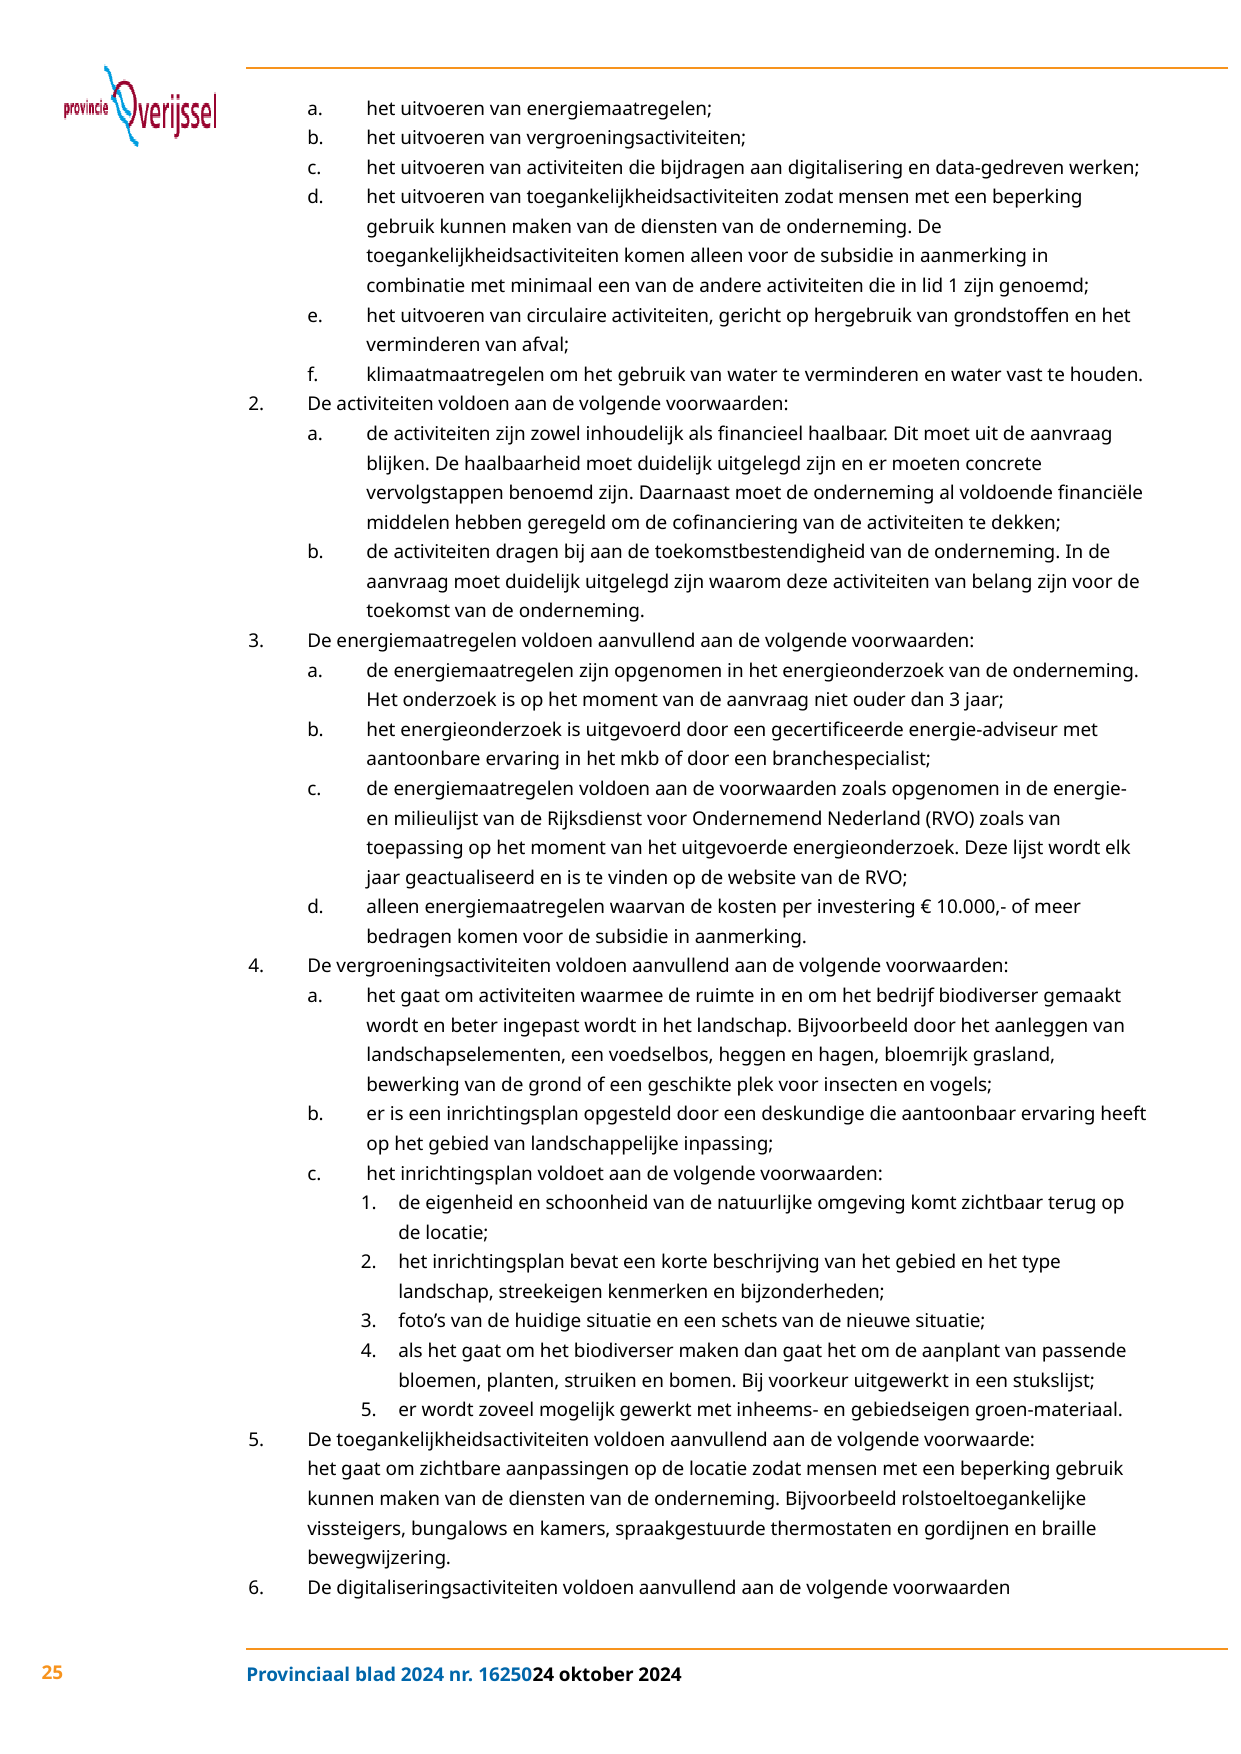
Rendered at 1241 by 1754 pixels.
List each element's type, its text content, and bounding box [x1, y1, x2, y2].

list het uitvoeren van circulaire activiteiten, gericht op hergebruik van grondstoffen en het verminderen van afval; [307, 302, 1152, 357]
list het gaat om zichtbare aanpassingen op de locatie zodat mensen met een beperking gebruik kunnen maken van de diensten van de onderneming. Bijvoorbeeld rolstoeltoegankelijke vissteigers, bungalows en kamers, spraakgestuurde thermostaten en gordijnen en braille bewegwijzering. [248, 1456, 1152, 1570]
list De digitaliseringsactiviteiten voldoen aanvullend aan de volgende voorwaarden [248, 1574, 1152, 1600]
list alleen energiemaatregelen waarvan de kosten per investering € 10.000,- of meer bedragen komen voor de subsidie in aanmerking. [307, 893, 1152, 949]
list als het gaat om het biodiverser maken dan gaat het om de aanplant van passende bloemen, planten, struiken en bomen. Bij voorkeur uitgewerkt in een stukslijst; [361, 1337, 1152, 1393]
list de energiemaatregelen zijn opgenomen in het energieonderzoek van de onderneming. Het onderzoek is op het moment van de aanvraag niet ouder dan 3 jaar; [307, 657, 1152, 712]
list het gaat om activiteiten waarmee de ruimte in en om het bedrijf biodiverser gemaakt wordt en beter ingepast wordt in het landschap. Bijvoorbeeld door het aanleggen van landschapselementen, een voedselbos, heggen en hagen, bloemrijk grasland, bewerking van de grond of een geschikte plek voor insecten en vogels; [307, 982, 1152, 1097]
list het uitvoeren van activiteiten die bijdragen aan digitalisering en data-gedreven werken; [307, 154, 1152, 180]
list de activiteiten dragen bij aan de toekomstbestendigheid van de onderneming. In de aanvraag moet duidelijk uitgelegd zijn waarom deze activiteiten van belang zijn voor de toekomst van de onderneming. [307, 538, 1152, 623]
list het inrichtingsplan bevat een korte beschrijving van het gebied en het type landschap, streekeigen kenmerken en bijzonderheden; [361, 1248, 1152, 1304]
list de activiteiten zijn zowel inhoudelijk als financieel haalbaar. Dit moet uit de aanvraag blijken. De haalbaarheid moet duidelijk uitgelegd zijn en er moeten concrete vervolgstappen benoemd zijn. Daarnaast moet de onderneming al voldoende financiële middelen hebben geregeld om de cofinanciering van de activiteiten te dekken; [307, 420, 1152, 535]
list De toegankelijkheidsactiviteiten voldoen aanvullend aan de volgende voorwaarde: [248, 1426, 1152, 1452]
list het inrichtingsplan voldoet aan de volgende voorwaarden: [307, 1160, 1152, 1186]
list foto’s van de huidige situatie en een schets van de nieuwe situatie; [361, 1308, 1152, 1333]
list het uitvoeren van toegankelijkheidsactiviteiten zodat mensen met een beperking gebruik kunnen maken van de diensten van de onderneming. De toegankelijkheidsactiviteiten komen alleen voor de subsidie in aanmerking in combinatie met minimaal een van de andere activiteiten die in lid 1 zijn genoemd; [307, 183, 1152, 298]
list het uitvoeren van vergroeningsactiviteiten; [307, 124, 1152, 150]
list klimaatmaatregelen om het gebruik van water te verminderen en water vast te houden. [307, 361, 1152, 387]
list De activiteiten voldoen aan de volgende voorwaarden: [248, 391, 1152, 416]
list er wordt zoveel mogelijk gewerkt met inheems- en gebiedseigen groen-materiaal. [361, 1396, 1152, 1422]
picture [41, 47, 231, 172]
list De vergroeningsactiviteiten voldoen aanvullend aan de volgende voorwaarden: [248, 953, 1152, 978]
list De energiemaatregelen voldoen aanvullend aan de volgende voorwaarden: [248, 627, 1152, 653]
list de energiemaatregelen voldoen aan de voorwaarden zoals opgenomen in de energie- en milieulijst van de Rijksdienst voor Ondernemend Nederland (RVO) zoals van toepassing op het moment van het uitgevoerde energieonderzoek. Deze lijst wordt elk jaar geactualiseerd en is te vinden op de website van de RVO; [307, 775, 1152, 890]
list er is een inrichtingsplan opgesteld door een deskundige die aantoonbaar ervaring heeft op het gebied van landschappelijke inpassing; [307, 1101, 1152, 1156]
list het energieonderzoek is uitgevoerd door een gecertificeerde energie-adviseur met aantoonbare ervaring in het mkb of door een branchespecialist; [307, 716, 1152, 771]
list het uitvoeren van energiemaatregelen; [307, 95, 1152, 121]
list de eigenheid en schoonheid van de natuurlijke omgeving komt zichtbaar terug op de locatie; [361, 1189, 1152, 1245]
